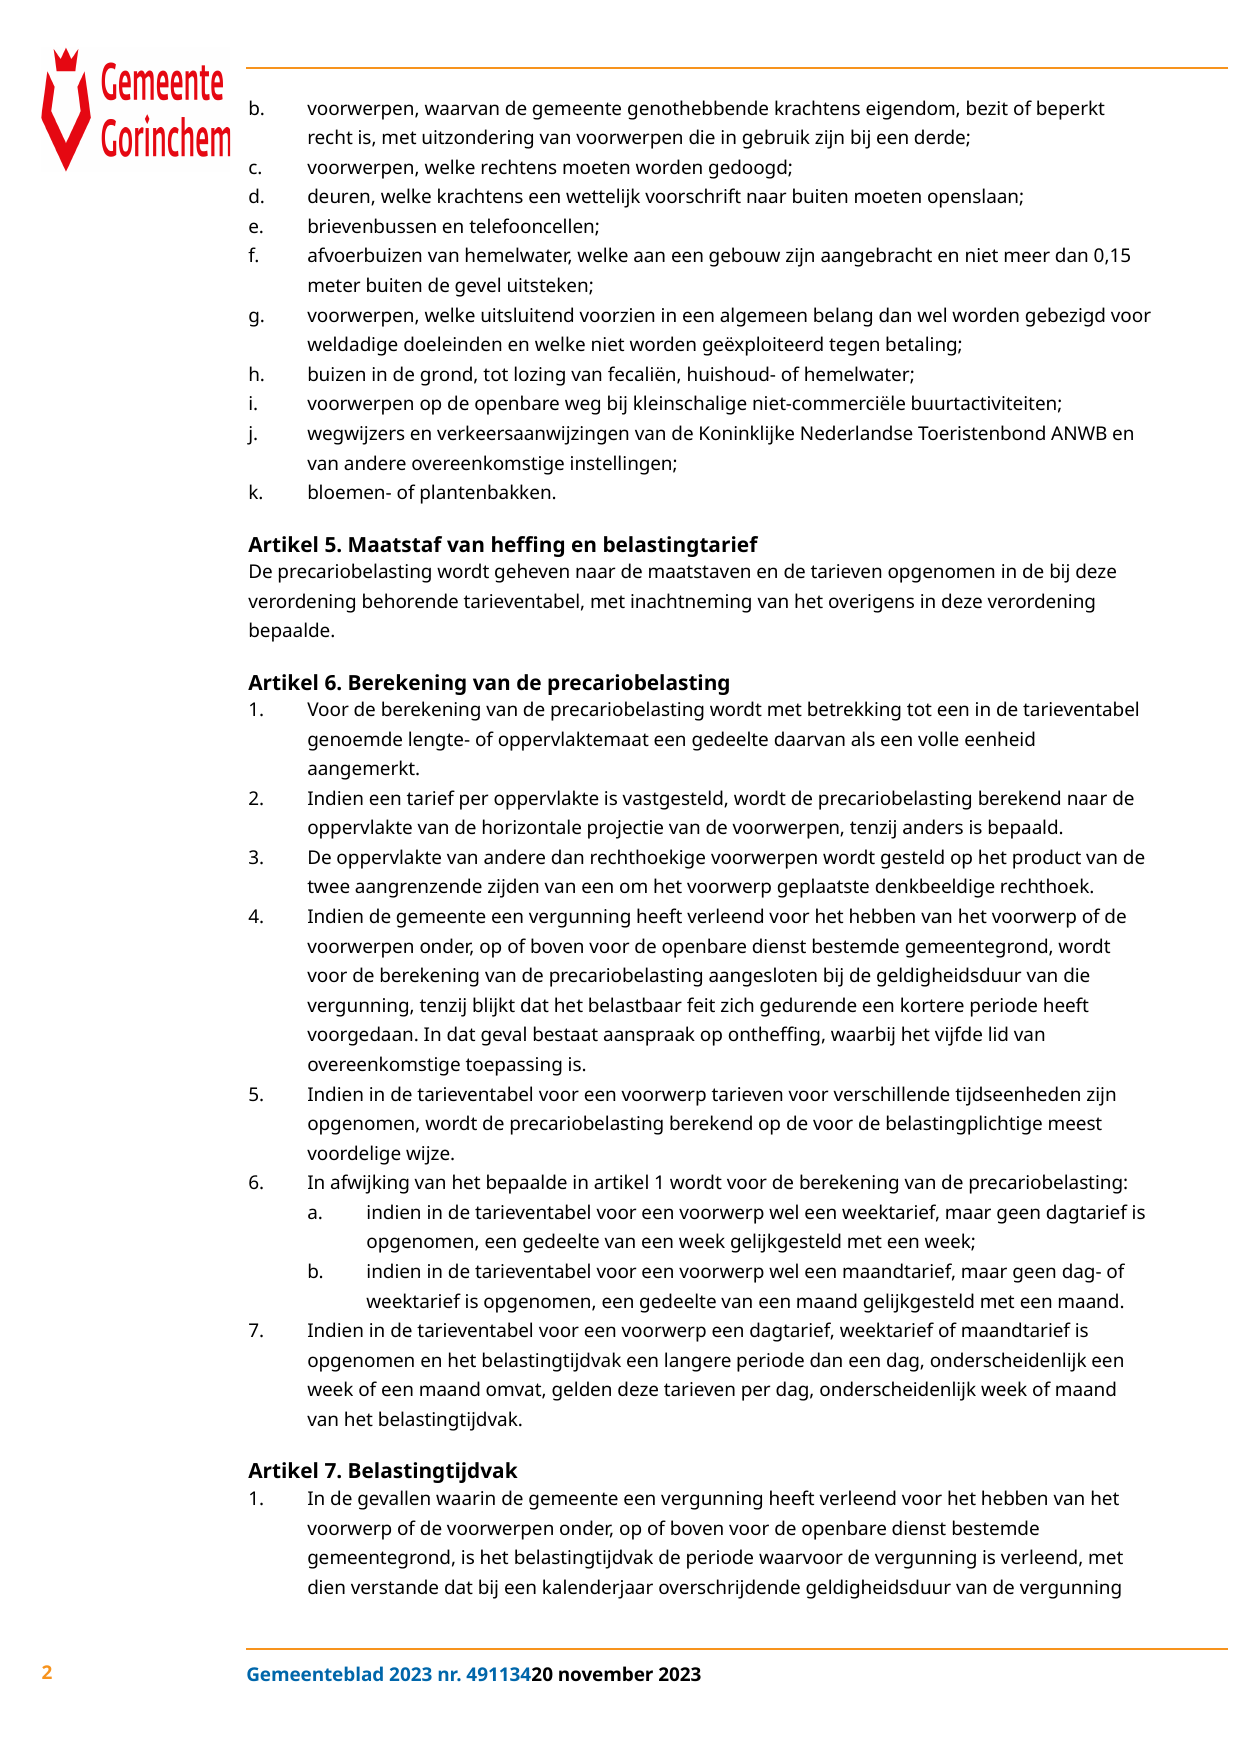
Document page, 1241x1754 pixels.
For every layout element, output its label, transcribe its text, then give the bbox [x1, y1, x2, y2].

list Voor de berekening van de precariobelasting wordt met betrekking tot een in de tarieventabel genoemde lengte- of oppervlaktemaat een gedeelte daarvan als een volle eenheid aangemerkt. [248, 696, 1152, 781]
list De oppervlakte van andere dan rechthoekige voorwerpen wordt gesteld op het product van de twee aangrenzende zijden van een om het voorwerp geplaatste denkbeeldige rechthoek. [248, 844, 1152, 899]
list voorwerpen op de openbare weg bij kleinschalige niet-commerciële buurtactiviteiten; [248, 391, 1152, 416]
list voorwerpen, waarvan de gemeente genothebbende krachtens eigendom, bezit of beperkt recht is, met uitzondering van voorwerpen die in gebruik zijn bij een derde; [248, 95, 1152, 150]
list Indien een tarief per oppervlakte is vastgesteld, wordt de precariobelasting berekend naar de oppervlakte van de horizontale projectie van de voorwerpen, tenzij anders is bepaald. [248, 785, 1152, 840]
list Indien de gemeente een vergunning heeft verleend voor het hebben van het voorwerp of de voorwerpen onder, op of boven voor de openbare dienst bestemde gemeentegrond, wordt voor de berekening van de precariobelasting aangesloten bij de geldigheidsduur van die vergunning, tenzij blijkt dat het belastbaar feit zich gedurende een kortere periode heeft voorgedaan. In dat geval bestaat aanspraak op ontheffing, waarbij het vijfde lid van overeenkomstige toepassing is. [248, 903, 1152, 1077]
list Indien in de tarieventabel voor een voorwerp een dagtarief, weektarief of maandtarief is opgenomen en het belastingtijdvak een langere periode dan een dag, onderscheidenlijk een week of een maand omvat, gelden deze tarieven per dag, onderscheidenlijk week of maand van het belastingtijdvak. [248, 1317, 1152, 1432]
list wegwijzers en verkeersaanwijzingen van de Koninklijke Nederlandse Toeristenbond ANWB en van andere overeenkomstige instellingen; [248, 420, 1152, 476]
list indien in de tarieventabel voor een voorwerp wel een maandtarief, maar geen dag- of weektarief is opgenomen, een gedeelte van een maand gelijkgesteld met een maand. [307, 1258, 1152, 1314]
list In afwijking van het bepaalde in artikel 1 wordt voor de berekening van de precariobelasting: [248, 1169, 1152, 1195]
text De precariobelasting wordt geheven naar de maatstaven en de tarieven opgenomen in de bij deze verordening behorende tarieventabel, met inachtneming van het overigens in deze verordening bepaalde. [248, 558, 1152, 643]
list bloemen- of plantenbakken. [248, 479, 1152, 505]
list Indien in de tarieventabel voor een voorwerp tarieven voor verschillende tijdseenheden zijn opgenomen, wordt de precariobelasting berekend op de voor de belastingplichtige meest voordelige wijze. [248, 1081, 1152, 1166]
list voorwerpen, welke rechtens moeten worden gedoogd; [248, 154, 1152, 180]
picture [41, 47, 231, 172]
list indien in de tarieventabel voor een voorwerp wel een weektarief, maar geen dagtarief is opgenomen, een gedeelte van een week gelijkgesteld met een week; [307, 1199, 1152, 1254]
text Artikel 6. Berekening van de precariobelasting [248, 668, 1152, 696]
list afvoerbuizen van hemelwater, welke aan een gebouw zijn aangebracht en niet meer dan 0,15 meter buiten de gevel uitsteken; [248, 243, 1152, 298]
text Artikel 7. Belastingtijdvak [248, 1457, 1152, 1485]
list In de gevallen waarin de gemeente een vergunning heeft verleend voor het hebben van het voorwerp of de voorwerpen onder, op of boven voor de openbare dienst bestemde gemeentegrond, is het belastingtijdvak de periode waarvoor de vergunning is verleend, met dien verstande dat bij een kalenderjaar overschrijdende geldigheidsduur van de vergunning [248, 1485, 1152, 1599]
text Artikel 5. Maatstaf van heffing en belastingtarief [248, 530, 1152, 558]
list voorwerpen, welke uitsluitend voorzien in een algemeen belang dan wel worden gebezigd voor weldadige doeleinden en welke niet worden geëxploiteerd tegen betaling; [248, 302, 1152, 357]
list deuren, welke krachtens een wettelijk voorschrift naar buiten moeten openslaan; [248, 183, 1152, 209]
list brievenbussen en telefooncellen; [248, 213, 1152, 239]
list buizen in de grond, tot lozing van fecaliën, huishoud- of hemelwater; [248, 361, 1152, 387]
